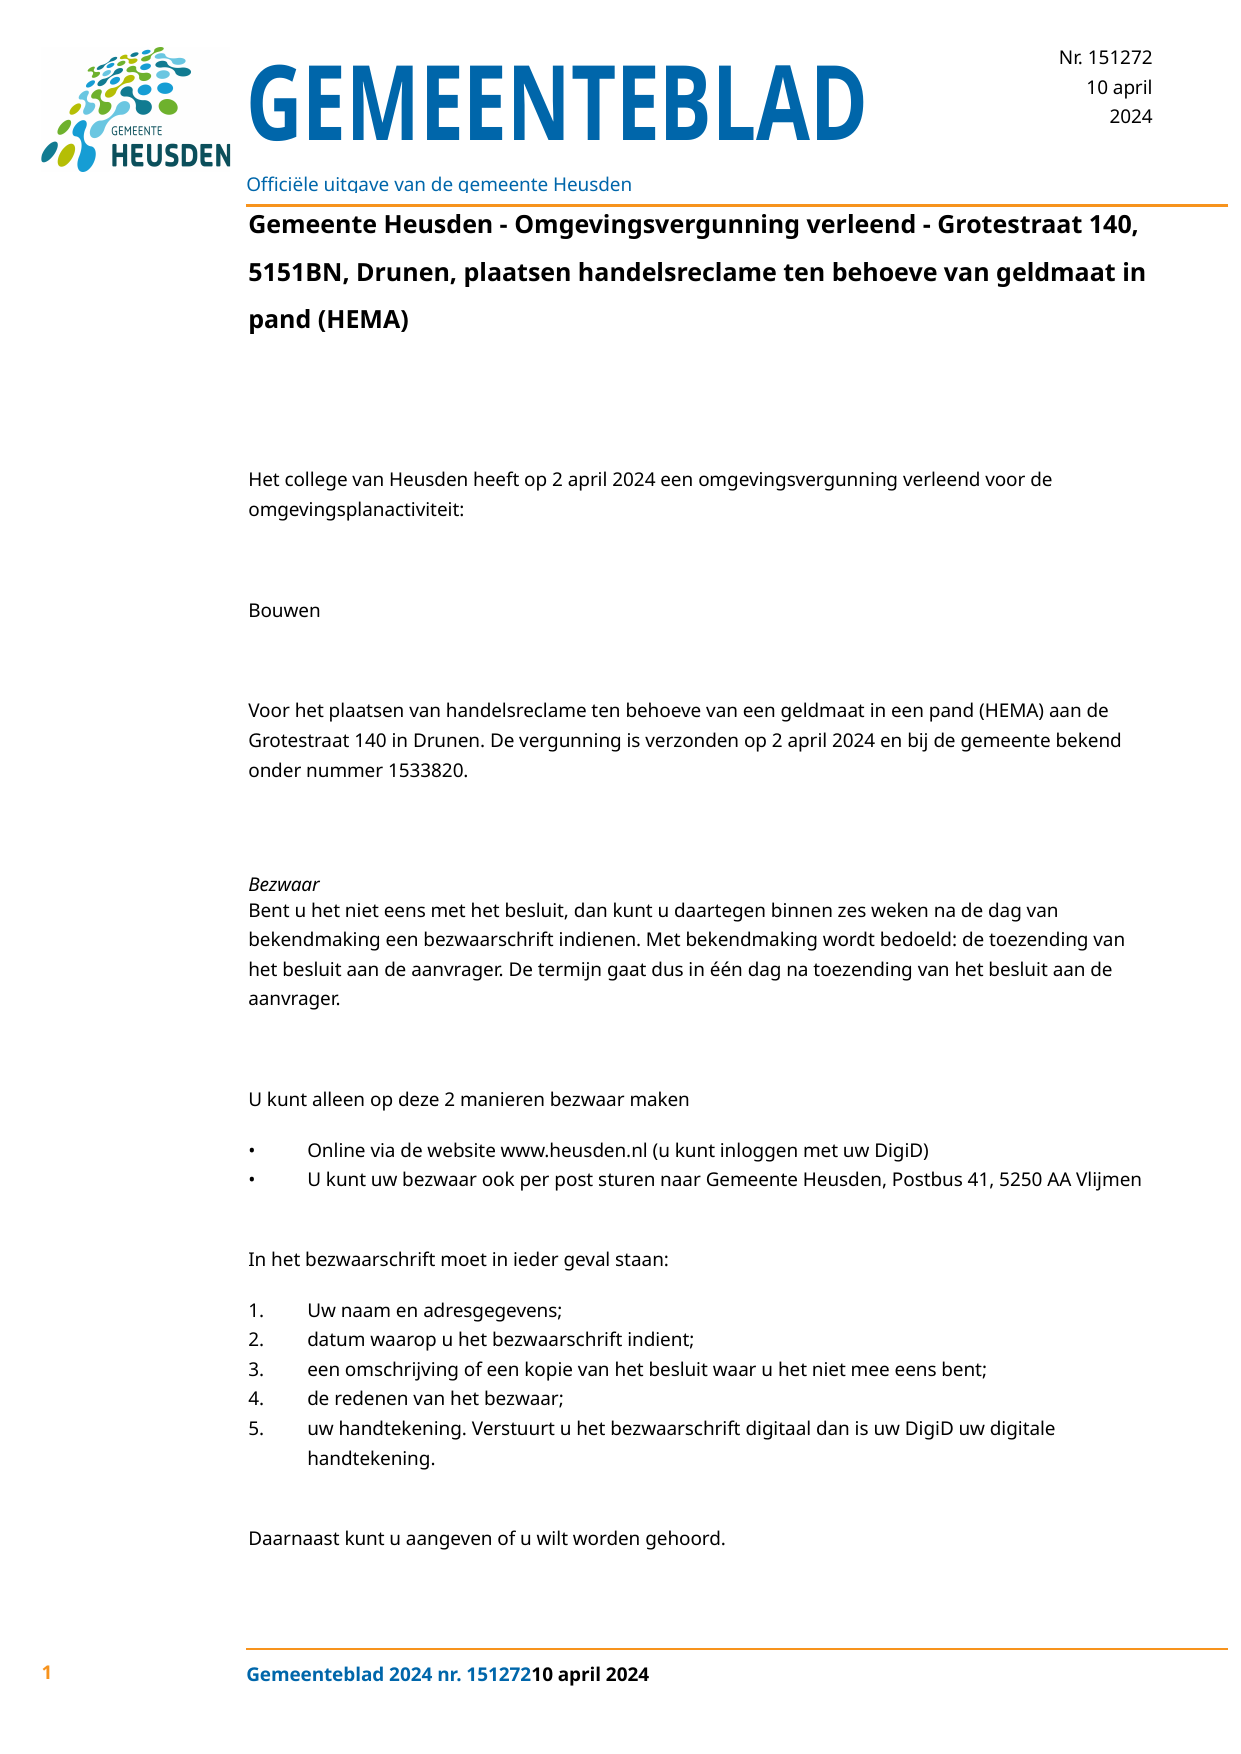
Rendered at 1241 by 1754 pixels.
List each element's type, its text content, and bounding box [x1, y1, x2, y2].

list de redenen van het bezwaar; [248, 1386, 1152, 1411]
list Online via de website www.heusden.nl (u kunt inloggen met uw DigiD) [248, 1137, 1152, 1163]
list Uw naam en adresgegevens; [248, 1297, 1152, 1323]
text Voor het plaatsen van handelsreclame ten behoeve van een geldmaat in een pand (HEMA) aan de Grotestraat 140 in Drunen. De vergunning is verzonden op 2 april 2024 en bij de gemeente bekend onder nummer 1533820. [248, 698, 1152, 782]
text Bouwen [248, 597, 1152, 622]
list U kunt uw bezwaar ook per post sturen naar Gemeente Heusden, Postbus 41, 5250 AA Vlijmen [248, 1166, 1152, 1192]
text Daarnaast kunt u aangeven of u wilt worden gehoord. [248, 1525, 1152, 1551]
list uw handtekening. Verstuurt u het bezwaarschrift digitaal dan is uw DigiD uw digitale handtekening. [248, 1415, 1152, 1471]
picture [41, 47, 231, 172]
list een omschrijving of een kopie van het besluit waar u het niet mee eens bent; [248, 1356, 1152, 1382]
text Het college van Heusden heeft op 2 april 2024 een omgevingsvergunning verleend voor de omgevingsplanactiviteit: [248, 466, 1152, 522]
text Gemeente Heusden - Omgevingsvergunning verleend - Grotestraat 140, 5151BN, Drunen, plaatsen handelsreclame ten behoeve van geldmaat in pand (HEMA) [248, 207, 1152, 336]
text In het bezwaarschrift moet in ieder geval staan: [248, 1246, 1152, 1272]
text Bent u het niet eens met het besluit, dan kunt u daartegen binnen zes weken na de dag van bekendmaking een bezwaarschrift indienen. Met bekendmaking wordt bedoeld: de toezending van het besluit aan de aanvrager. De termijn gaat dus in één dag na toezending van het besluit aan de aanvrager. [248, 897, 1152, 1011]
list datum waarop u het bezwaarschrift indient; [248, 1326, 1152, 1352]
text U kunt alleen op deze 2 manieren bezwaar maken [248, 1086, 1152, 1112]
text Bezwaar [248, 871, 1152, 897]
